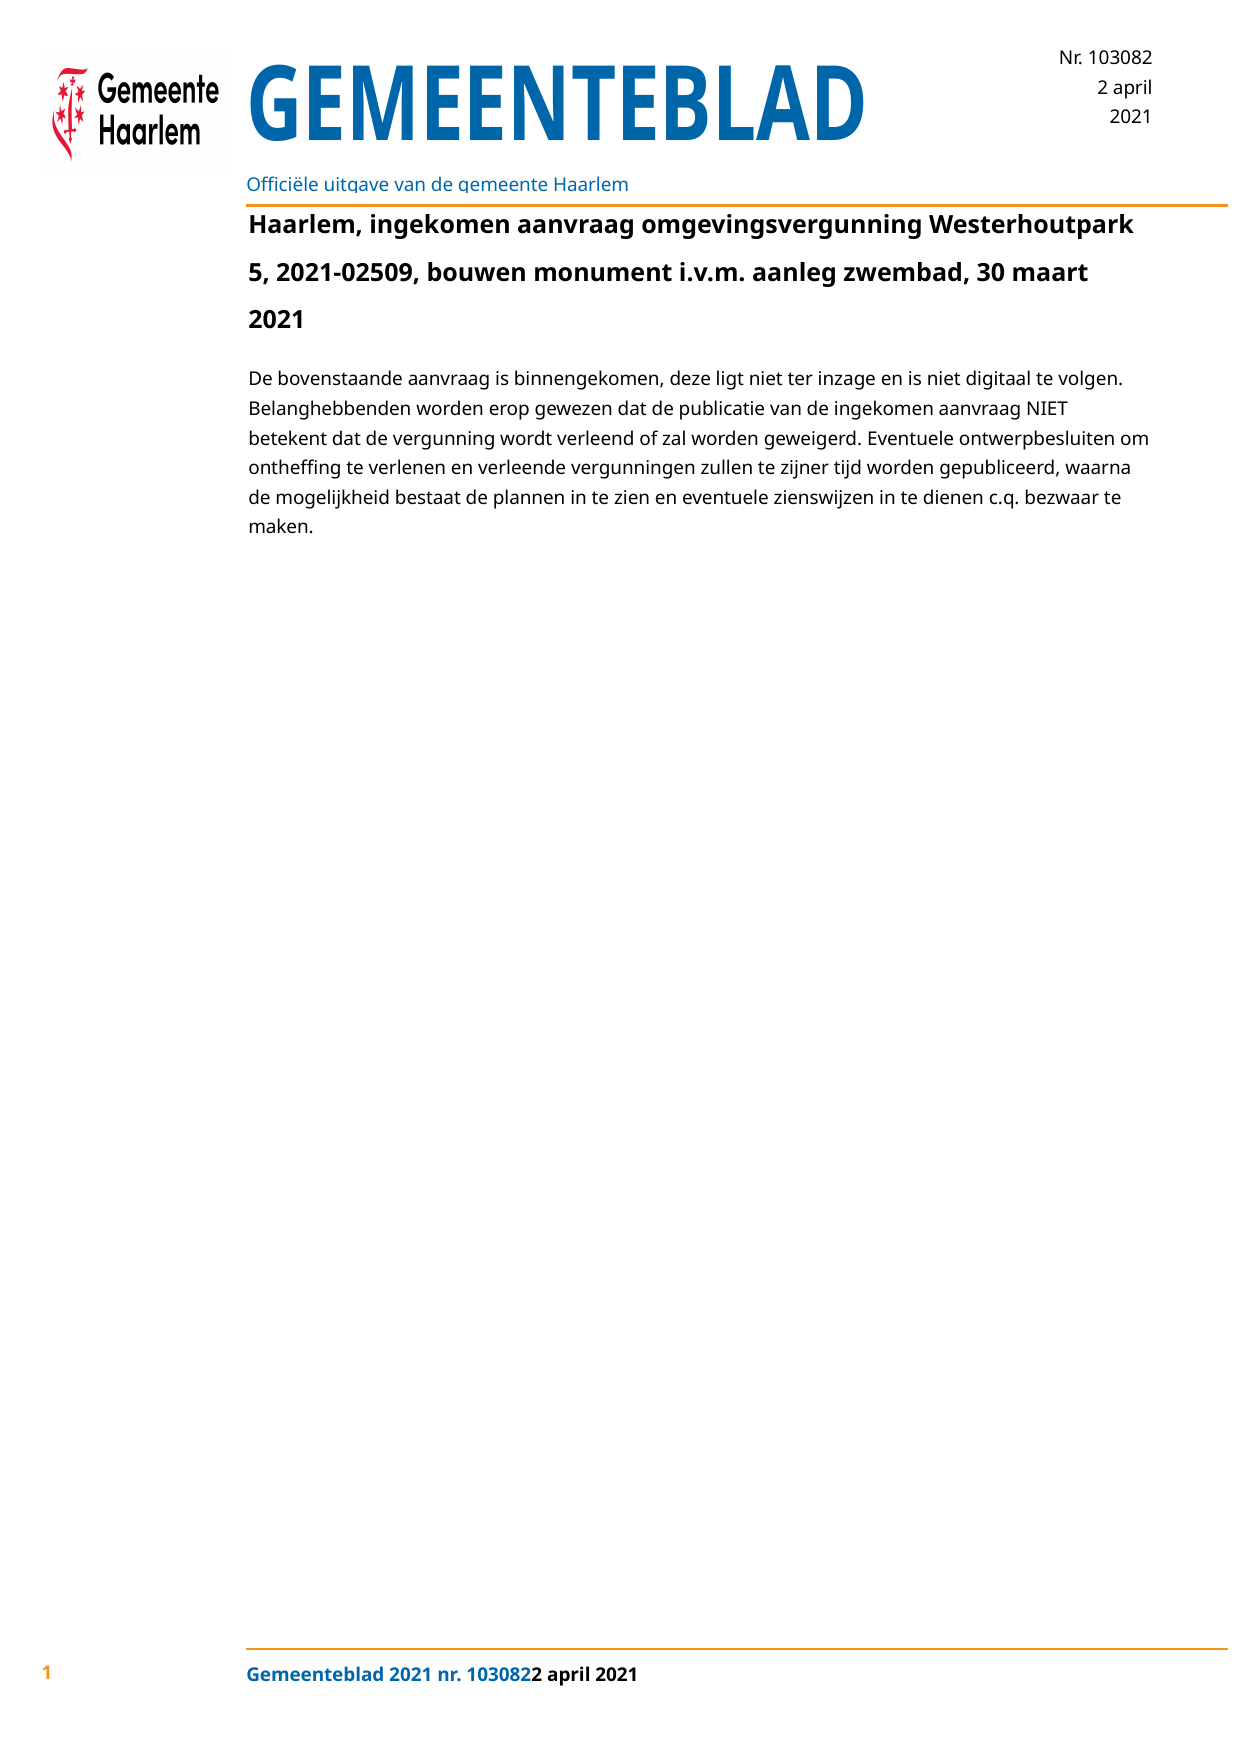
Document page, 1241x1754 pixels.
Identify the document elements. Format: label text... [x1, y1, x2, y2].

text De bovenstaande aanvraag is binnengekomen, deze ligt niet ter inzage en is niet digitaal te volgen. Belanghebbenden worden erop gewezen dat de publicatie van de ingekomen aanvraag NIET betekent dat de vergunning wordt verleend of zal worden geweigerd. Eventuele ontwerpbesluiten om ontheffing te verlenen en verleende vergunningen zullen te zijner tijd worden gepubliceerd, waarna de mogelijkheid bestaat de plannen in te zien en eventuele zienswijzen in te dienen c.q. bezwaar te maken. [248, 366, 1152, 539]
text Haarlem, ingekomen aanvraag omgevingsvergunning Westerhoutpark 5, 2021-02509, bouwen monument i.v.m. aanleg zwembad, 30 maart 2021 [248, 207, 1152, 336]
picture [41, 47, 231, 172]
